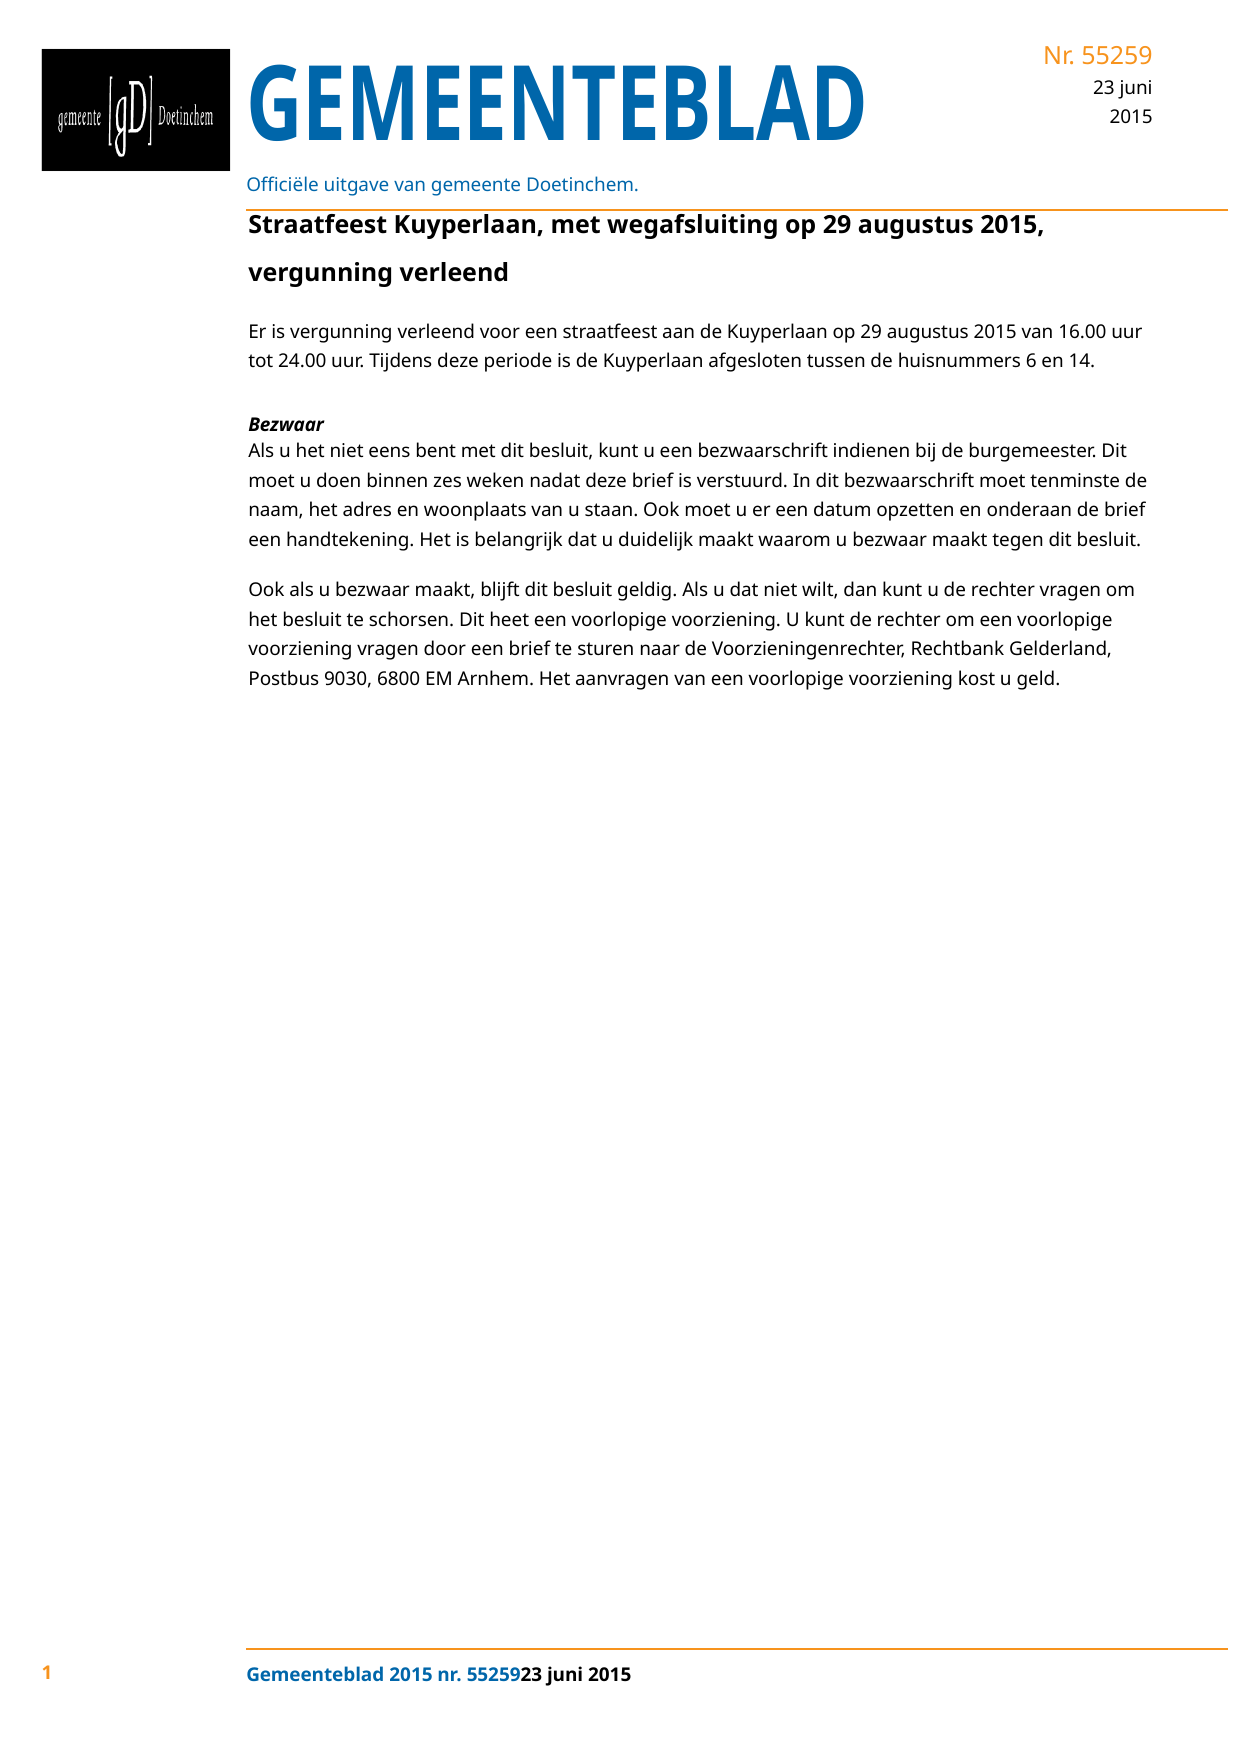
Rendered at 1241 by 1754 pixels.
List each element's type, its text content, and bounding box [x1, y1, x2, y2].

text Er is vergunning verleend voor een straatfeest aan de Kuyperlaan op 29 augustus 2015 van 16.00 uur tot 24.00 uur. Tijdens deze periode is de Kuyperlaan afgesloten tussen de huisnummers 6 en 14. [248, 318, 1152, 373]
text Ook als u bezwaar maakt, blijft dit besluit geldig. Als u dat niet wilt, dan kunt u de rechter vragen om het besluit te schorsen. Dit heet een voorlopige voorziening. U kunt de rechter om een voorlopige voorziening vragen door een brief te sturen naar de Voorzieningenrechter, Rechtbank Gelderland, Postbus 9030, 6800 EM Arnhem. Het aanvragen van een voorlopige voorziening kost u geld. [248, 576, 1152, 691]
text Bezwaar [248, 411, 1152, 437]
text Straatfeest Kuyperlaan, met wegafsluiting op 29 augustus 2015, vergunning verleend [248, 211, 1152, 288]
picture [41, 47, 231, 172]
text Als u het niet eens bent met dit besluit, kunt u een bezwaarschrift indienen bij de burgemeester. Dit moet u doen binnen zes weken nadat deze brief is verstuurd. In dit bezwaarschrift moet tenminste de naam, het adres en woonplaats van u staan. Ook moet u er een datum opzetten en onderaan de brief een handtekening. Het is belangrijk dat u duidelijk maakt waarom u bezwaar maakt tegen dit besluit. [248, 437, 1152, 552]
